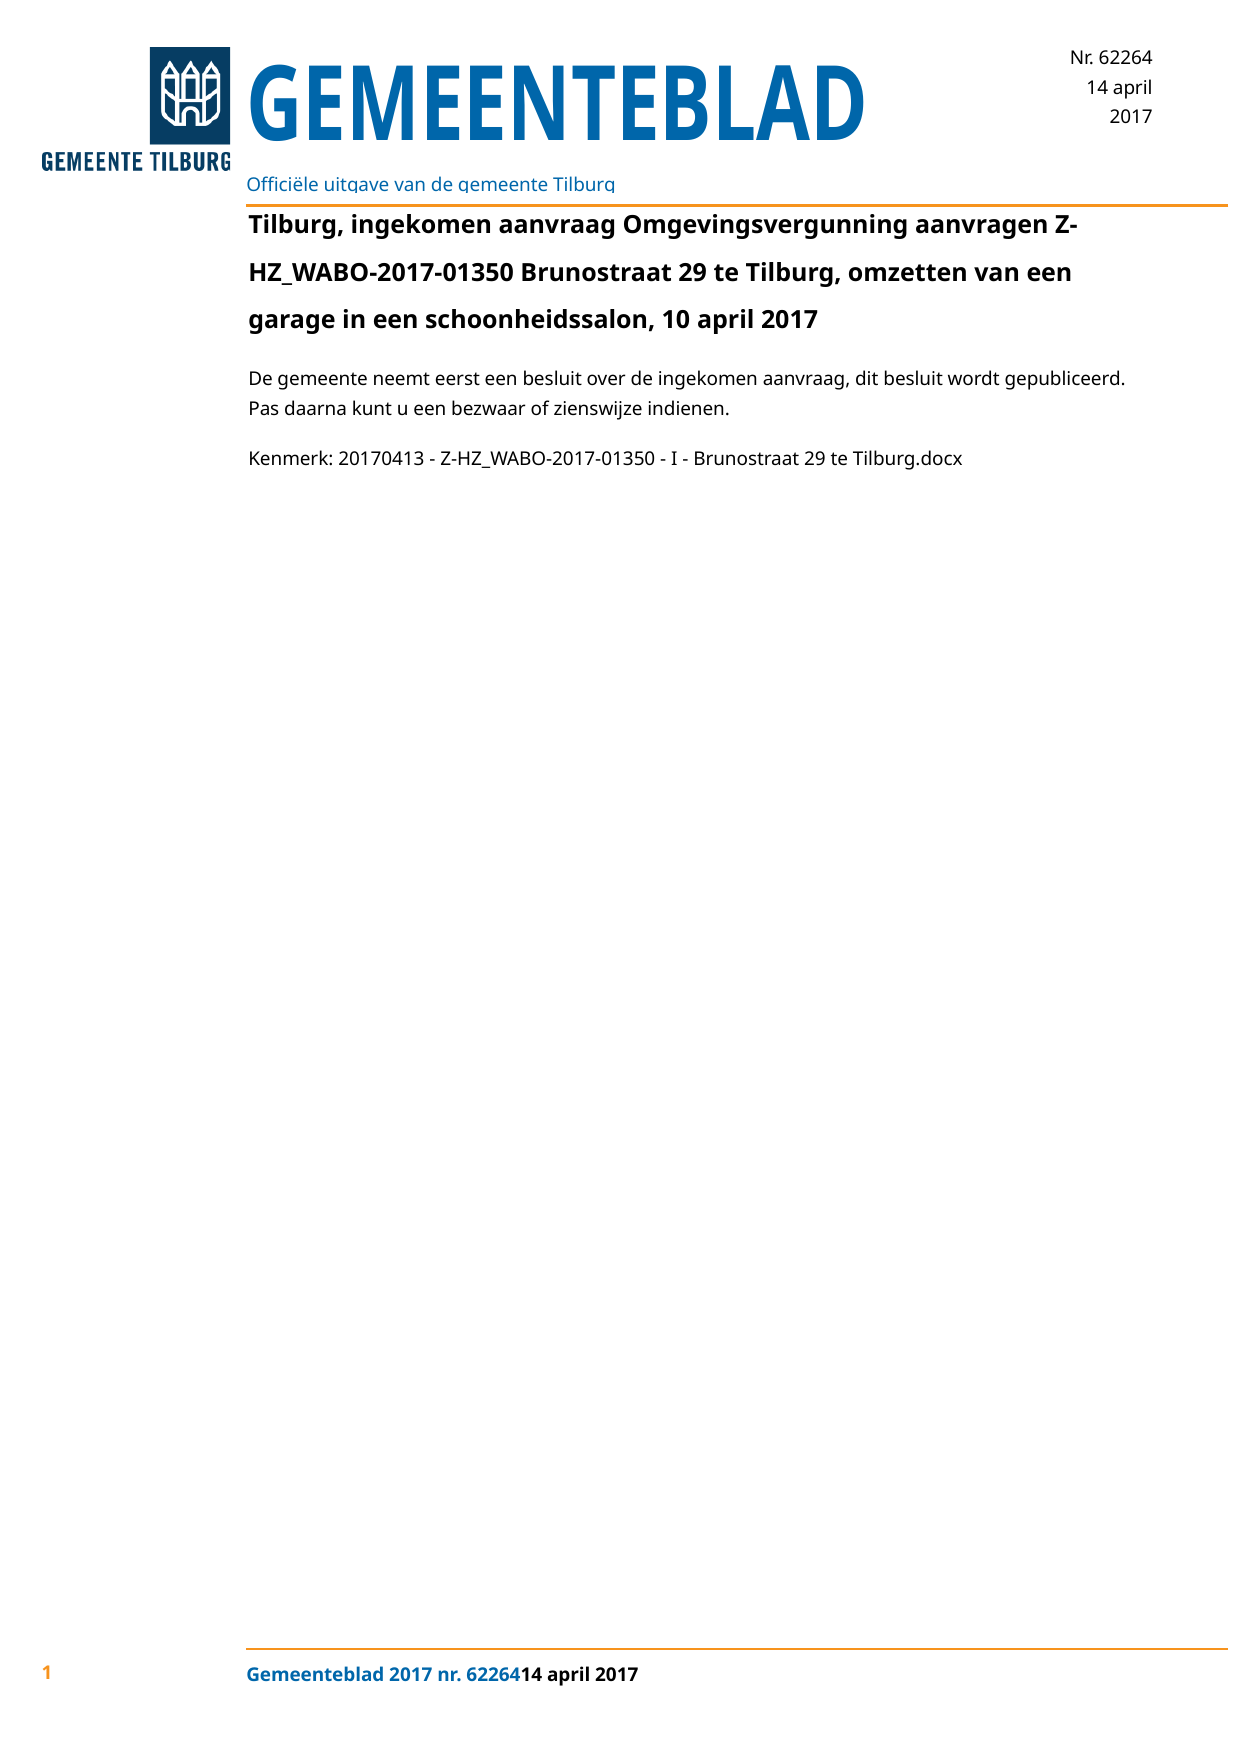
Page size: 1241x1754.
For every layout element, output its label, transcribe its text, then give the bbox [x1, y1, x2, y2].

text De gemeente neemt eerst een besluit over de ingekomen aanvraag, dit besluit wordt gepubliceerd. Pas daarna kunt u een bezwaar of zienswijze indienen. [248, 366, 1152, 421]
text Kenmerk: 20170413 - Z-HZ_WABO-2017-01350 - I - Brunostraat 29 te Tilburg.docx [248, 446, 1152, 471]
text Tilburg, ingekomen aanvraag Omgevingsvergunning aanvragen Z-HZ_WABO-2017-01350 Brunostraat 29 te Tilburg, omzetten van een garage in een schoonheidssalon, 10 april 2017 [248, 207, 1152, 336]
picture [41, 47, 231, 172]
